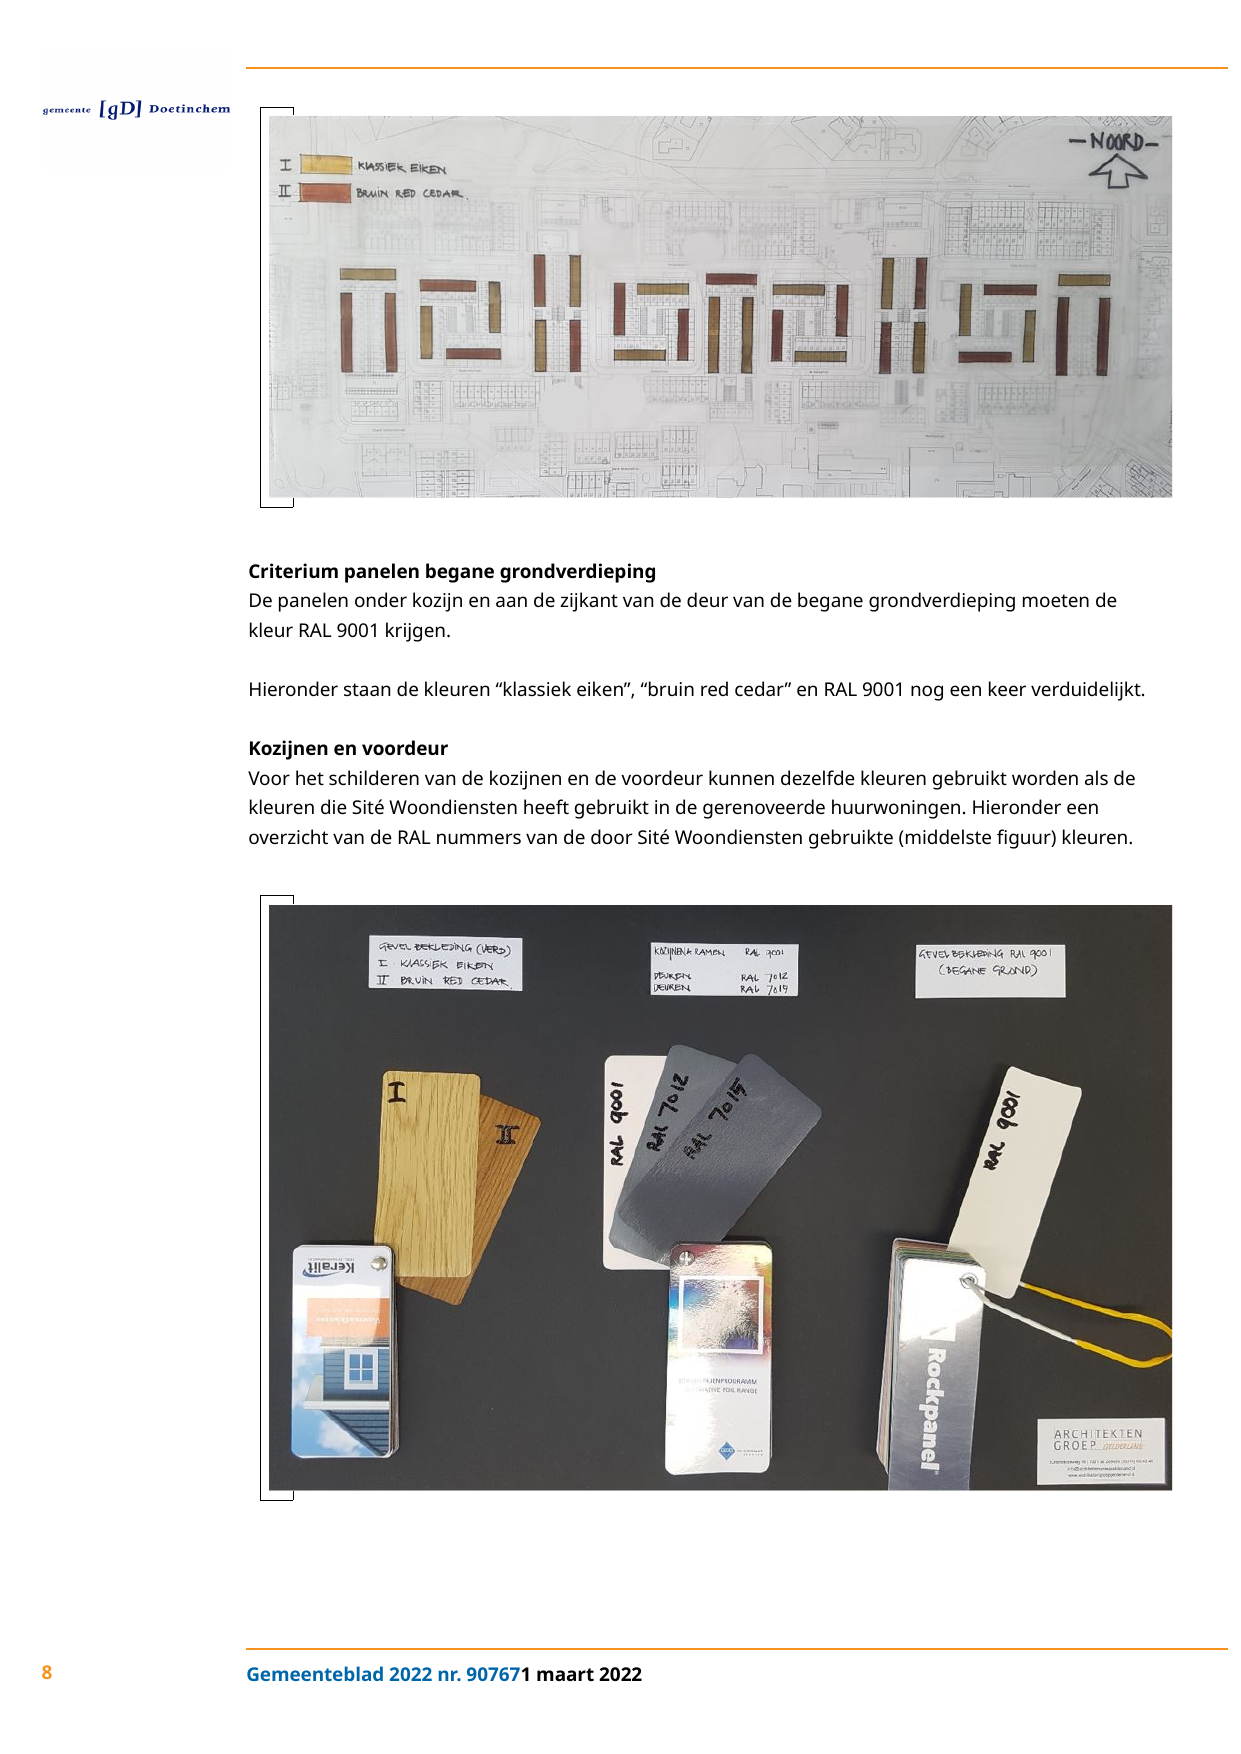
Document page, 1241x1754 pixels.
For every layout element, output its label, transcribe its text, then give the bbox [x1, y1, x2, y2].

text Criterium panelen begane grondverdieping [248, 558, 1152, 584]
text Voor het schilderen van de kozijnen en de voordeur kunnen dezelfde kleuren gebruikt worden als de kleuren die Sité Woondiensten heeft gebruikt in de gerenoveerde huurwoningen. Hieronder een overzicht van de RAL nummers van de door Sité Woondiensten gebruikte (middelste figuur) kleuren. [248, 765, 1152, 850]
text De panelen onder kozijn en aan de zijkant van de deur van de begane grondverdieping moeten de kleur RAL 9001 krijgen. [248, 587, 1152, 643]
picture [268, 904, 1173, 1491]
text Kozijnen en voordeur [248, 735, 1152, 761]
picture [41, 47, 231, 172]
picture [268, 115, 1173, 498]
text Hieronder staan de kleuren “klassiek eiken”, “bruin red cedar” en RAL 9001 nog een keer verduidelijkt. [248, 676, 1152, 702]
